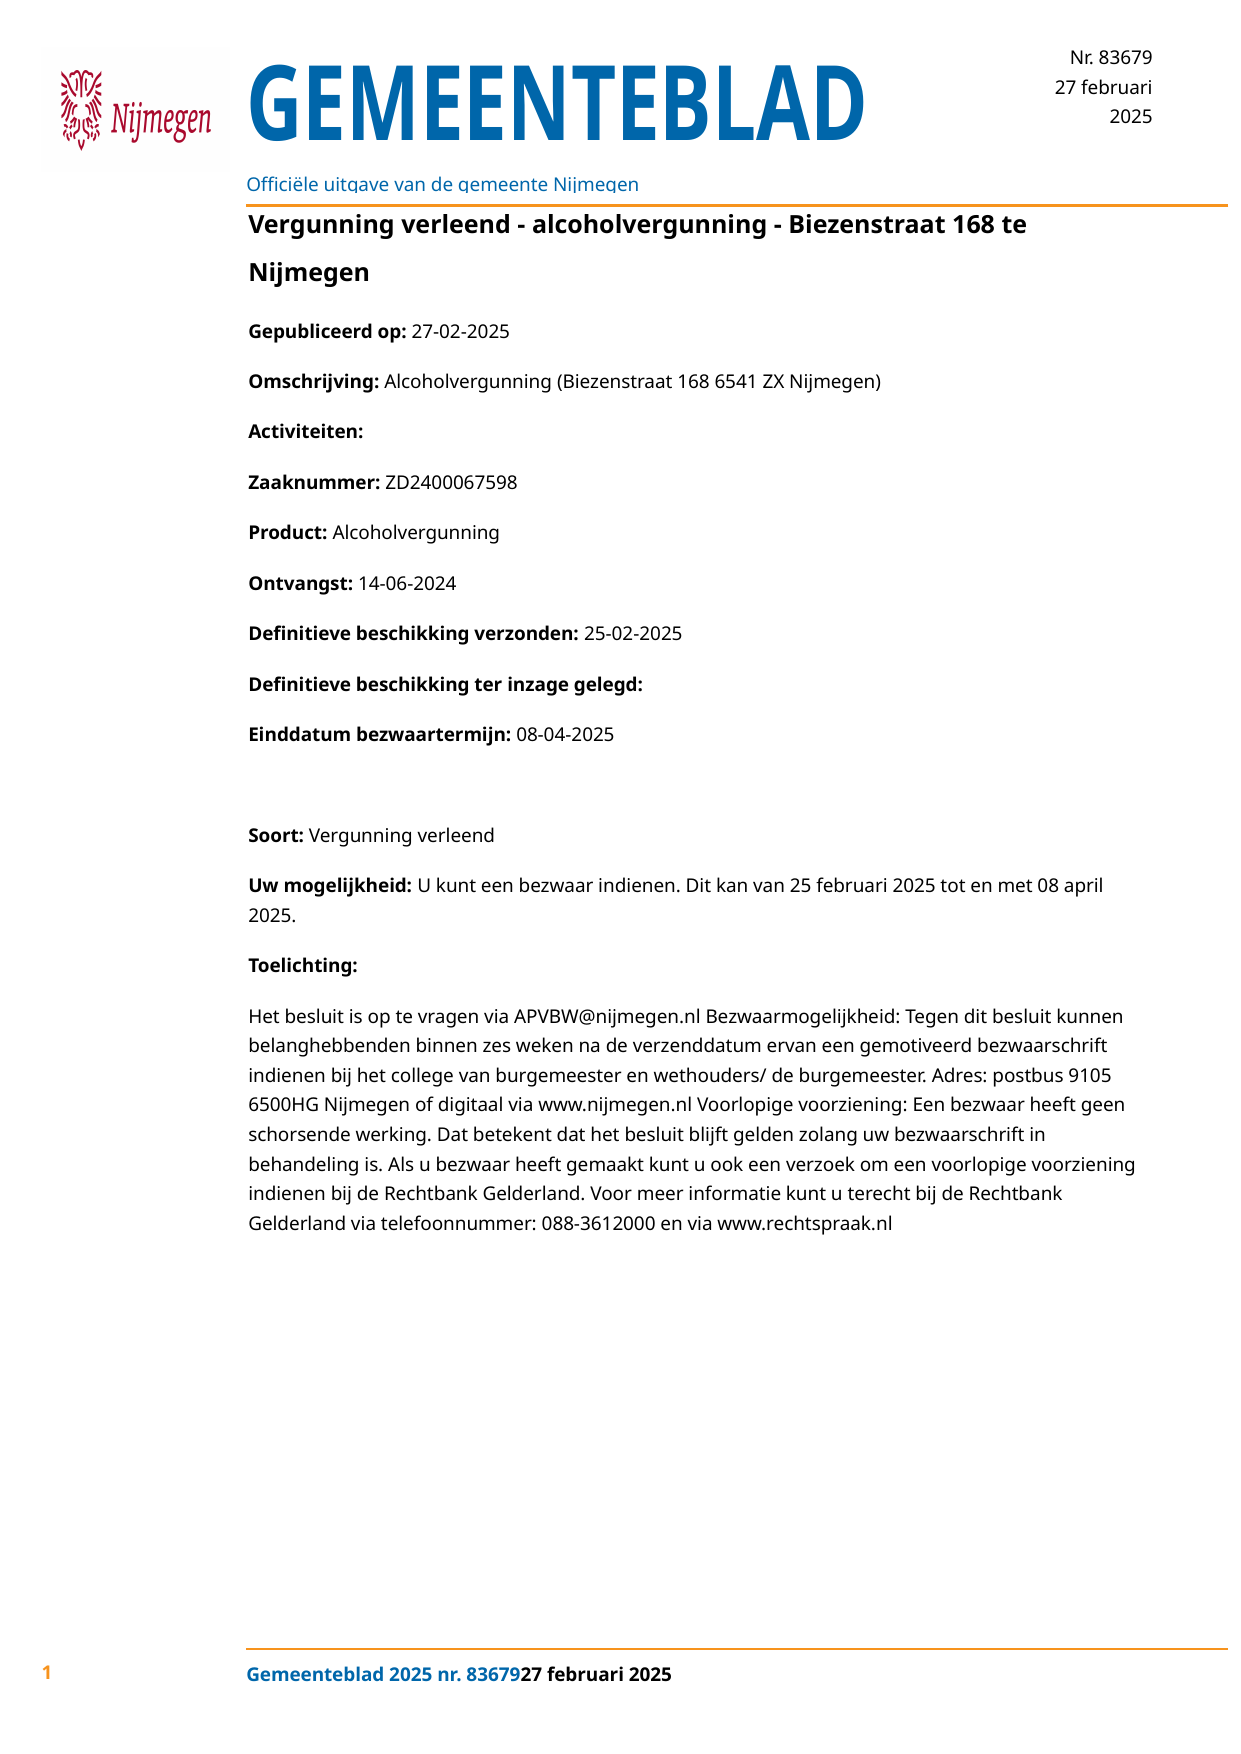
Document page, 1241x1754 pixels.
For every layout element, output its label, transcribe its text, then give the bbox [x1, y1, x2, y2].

text Omschrijving: Alcoholvergunning (Biezenstraat 168 6541 ZX Nijmegen) [248, 368, 1152, 394]
text Einddatum bezwaartermijn: 08-04-2025 [248, 721, 1152, 747]
text Gepubliceerd op: 27-02-2025 [248, 318, 1152, 344]
text Uw mogelijkheid: U kunt een bezwaar indienen. Dit kan van 25 februari 2025 tot en met 08 april 2025. [248, 872, 1152, 928]
text Zaaknummer: ZD2400067598 [248, 469, 1152, 495]
text Activiteiten: [248, 419, 1152, 444]
text Product: Alcoholvergunning [248, 519, 1152, 545]
text Het besluit is op te vragen via APVBW@nijmegen.nl Bezwaarmogelijkheid: Tegen dit besluit kunnen belanghebbenden binnen zes weken na de verzenddatum ervan een gemotiveerd bezwaarschrift indienen bij het college van burgemeester en wethouders/ de burgemeester. Adres: postbus 9105 6500HG Nijmegen of digitaal via www.nijmegen.nl Voorlopige voorziening: Een bezwaar heeft geen schorsende werking. Dat betekent dat het besluit blijft gelden zolang uw bezwaarschrift in behandeling is. Als u bezwaar heeft gemaakt kunt u ook een verzoek om een voorlopige voorziening indienen bij de Rechtbank Gelderland. Voor meer informatie kunt u terecht bij de Rechtbank Gelderland via telefoonnummer: 088-3612000 en via www.rechtspraak.nl [248, 1003, 1152, 1236]
text Soort: Vergunning verleend [248, 822, 1152, 848]
text Ontvangst: 14-06-2024 [248, 570, 1152, 596]
text Toelichting: [248, 952, 1152, 978]
picture [41, 47, 231, 172]
text Definitieve beschikking verzonden: 25-02-2025 [248, 620, 1152, 646]
text Vergunning verleend - alcoholvergunning - Biezenstraat 168 te Nijmegen [248, 207, 1152, 288]
text Definitieve beschikking ter inzage gelegd: [248, 671, 1152, 697]
